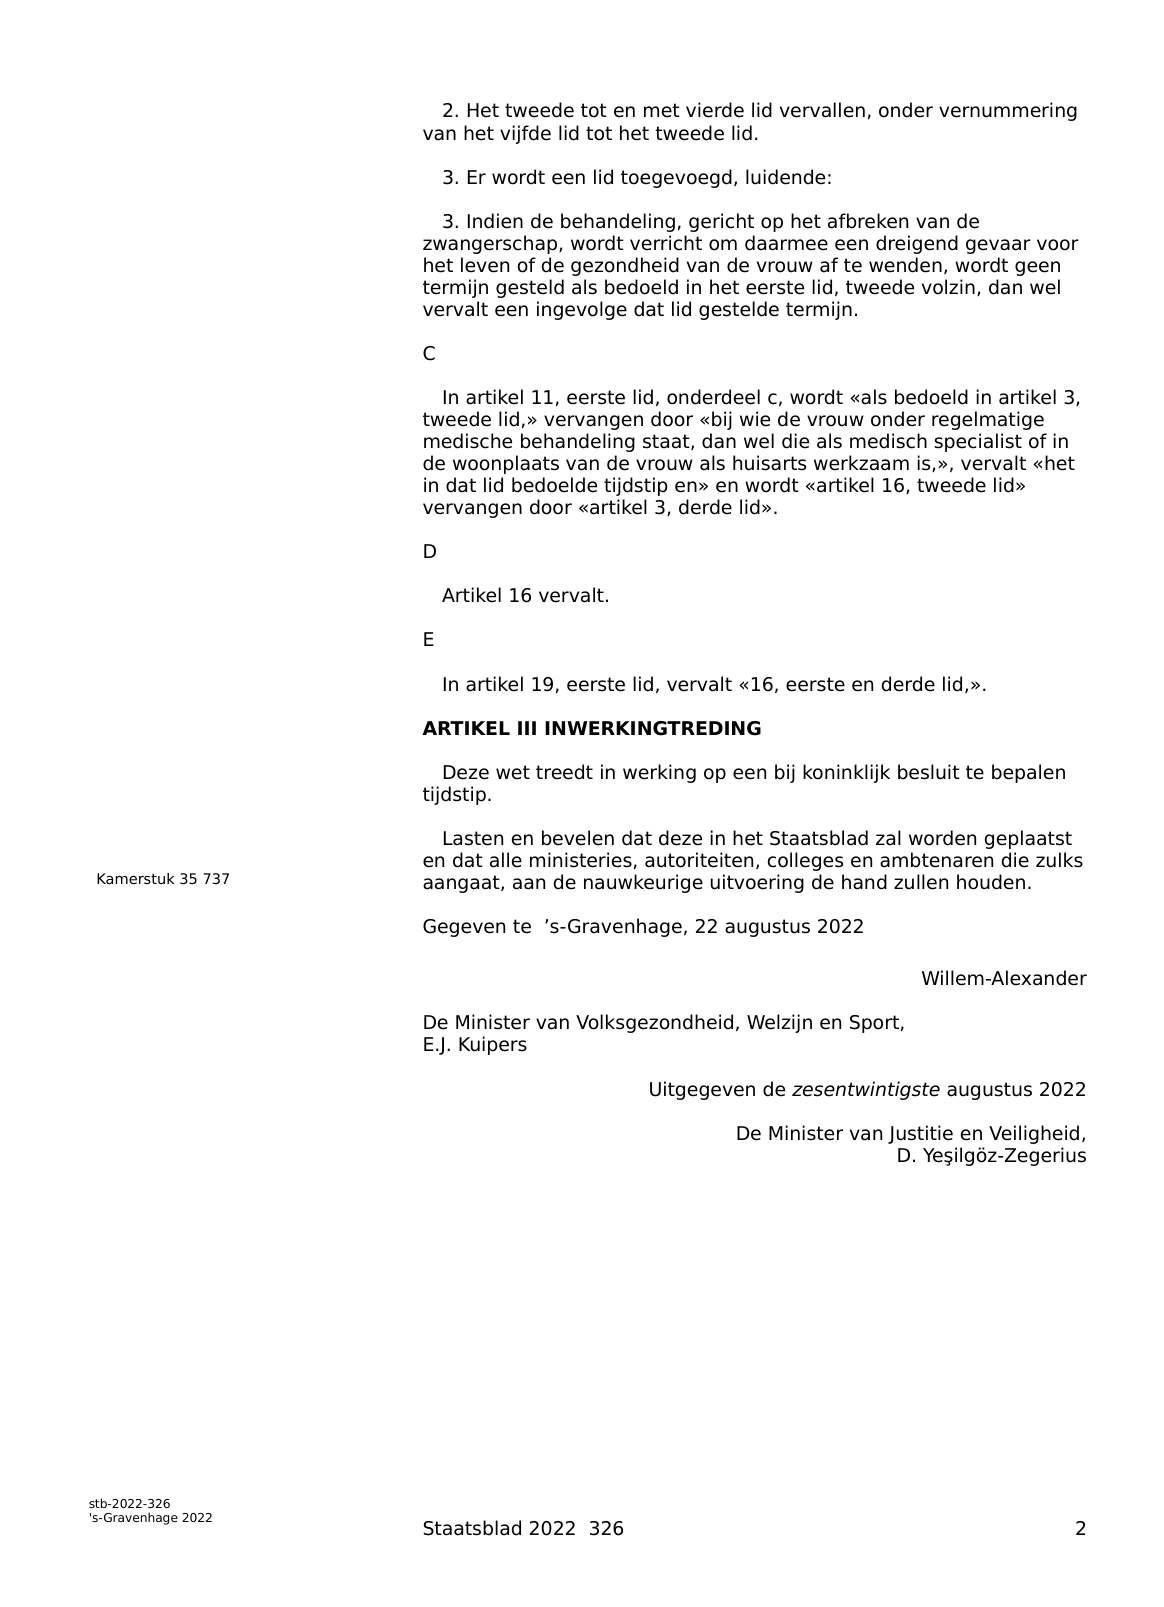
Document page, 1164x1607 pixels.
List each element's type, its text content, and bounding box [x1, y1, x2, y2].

text 3. Er wordt een lid toegevoegd, luidende: [422, 167, 1087, 188]
text Lasten en bevelen dat deze in het Staatsblad zal worden geplaatst en dat alle ministeries, autoriteiten, colleges en ambtenaren die zulks aangaat, aan de nauwkeurige uitvoering de hand zullen houden. [422, 828, 1087, 894]
text In artikel 19, eerste lid, vervalt «16, eerste en derde lid,». [422, 673, 1087, 696]
text In artikel 11, eerste lid, onderdeel c, wordt «als bedoeld in artikel 3, tweede lid,» vervangen door «bij wie de vrouw onder regelmatige medische behandeling staat, dan wel die als medisch specialist of in de woonplaats van de vrouw als huisarts werkzaam is,», vervalt «het in dat lid bedoelde tijdstip en» en wordt «artikel 16, tweede lid» vervangen door «artikel 3, derde lid». [422, 387, 1087, 519]
text Uitgegeven de zesentwintigste augustus 2022 [422, 1078, 1087, 1100]
text Willem-Alexander [422, 968, 1087, 990]
text 's-Gravenhage 2022 [88, 1511, 323, 1525]
text De Minister van Justitie en Veiligheid, D. Yeşilgöz-Zegerius [422, 1123, 1087, 1167]
text stb-2022-326 [88, 1497, 323, 1511]
text D [422, 541, 1087, 563]
text C [422, 343, 1087, 365]
subtitle ARTIKEL III INWERKINGTREDING [422, 718, 1087, 740]
text Gegeven te ’s-Gravenhage, 22 augustus 2022 [422, 916, 1087, 938]
text De Minister van Volksgezondheid, Welzijn en Sport, E.J. Kuipers [422, 1012, 1087, 1056]
text Kamerstuk 35 737 [77, 871, 396, 888]
text Deze wet treedt in werking op een bij koninklijk besluit te bepalen tijdstip. [422, 762, 1087, 806]
text 3. Indien de behandeling, gericht op het afbreken van de zwangerschap, wordt verricht om daarmee een dreigend gevaar voor het leven of de gezondheid van de vrouw af te wenden, wordt geen termijn gesteld als bedoeld in het eerste lid, tweede volzin, dan wel vervalt een ingevolge dat lid gestelde termijn. [422, 211, 1087, 321]
text E [422, 629, 1087, 651]
text Artikel 16 vervalt. [422, 585, 1087, 607]
text 2. Het tweede tot en met vierde lid vervallen, onder vernummering van het vijfde lid tot het tweede lid. [422, 100, 1087, 144]
